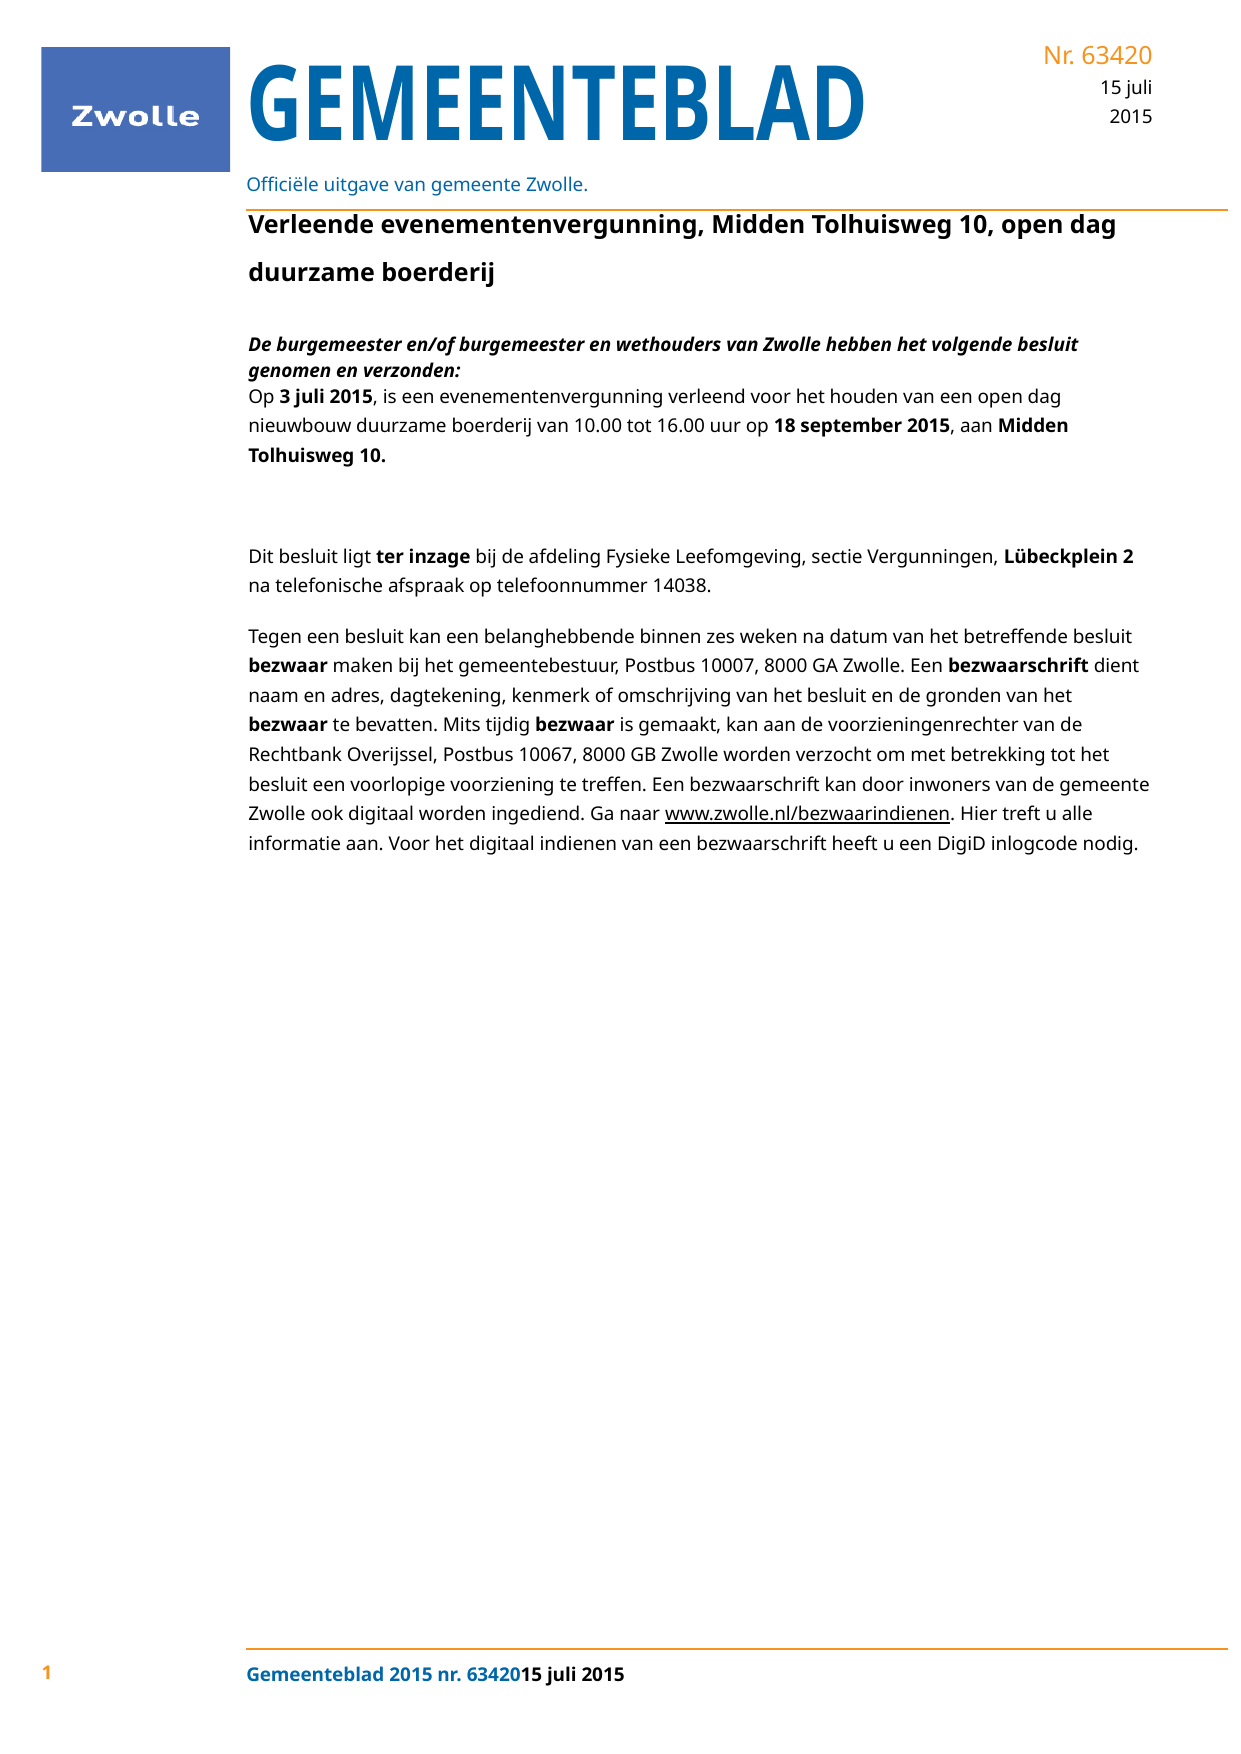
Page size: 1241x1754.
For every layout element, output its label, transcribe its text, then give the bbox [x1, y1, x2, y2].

text Tegen een besluit kan een belanghebbende binnen zes weken na datum van het betreffende besluit bezwaar maken bij het gemeentebestuur, Postbus 10007, 8000 GA Zwolle. Een bezwaarschrift dient naam en adres, dagtekening, kenmerk of omschrijving van het besluit en de gronden van het bezwaar te bevatten. Mits tijdig bezwaar is gemaakt, kan aan de voorzieningenrechter van de Rechtbank Overijssel, Postbus 10067, 8000 GB Zwolle worden verzocht om met betrekking tot het besluit een voorlopige voorziening te treffen. Een bezwaarschrift kan door inwoners van de gemeente Zwolle ook digitaal worden ingediend. Ga naar www.zwolle.nl/bezwaarindienen. Hier treft u alle informatie aan. Voor het digitaal indienen van een bezwaarschrift heeft u een DigiD inlogcode nodig. [248, 623, 1152, 856]
text De burgemeester en/of burgemeester en wethouders van Zwolle hebben het volgende besluit genomen en verzonden: [248, 331, 1152, 383]
picture [41, 47, 231, 172]
text Verleende evenementenvergunning, Midden Tolhuisweg 10, open dag duurzame boerderij [248, 211, 1152, 288]
text Dit besluit ligt ter inzage bij de afdeling Fysieke Leefomgeving, sectie Vergunningen, Lübeckplein 2 na telefonische afspraak op telefoonnummer 14038. [248, 543, 1152, 598]
text Op 3 juli 2015, is een evenementenvergunning verleend voor het houden van een open dag nieuwbouw duurzame boerderij van 10.00 tot 16.00 uur op 18 september 2015, aan Midden Tolhuisweg 10. [248, 383, 1152, 468]
